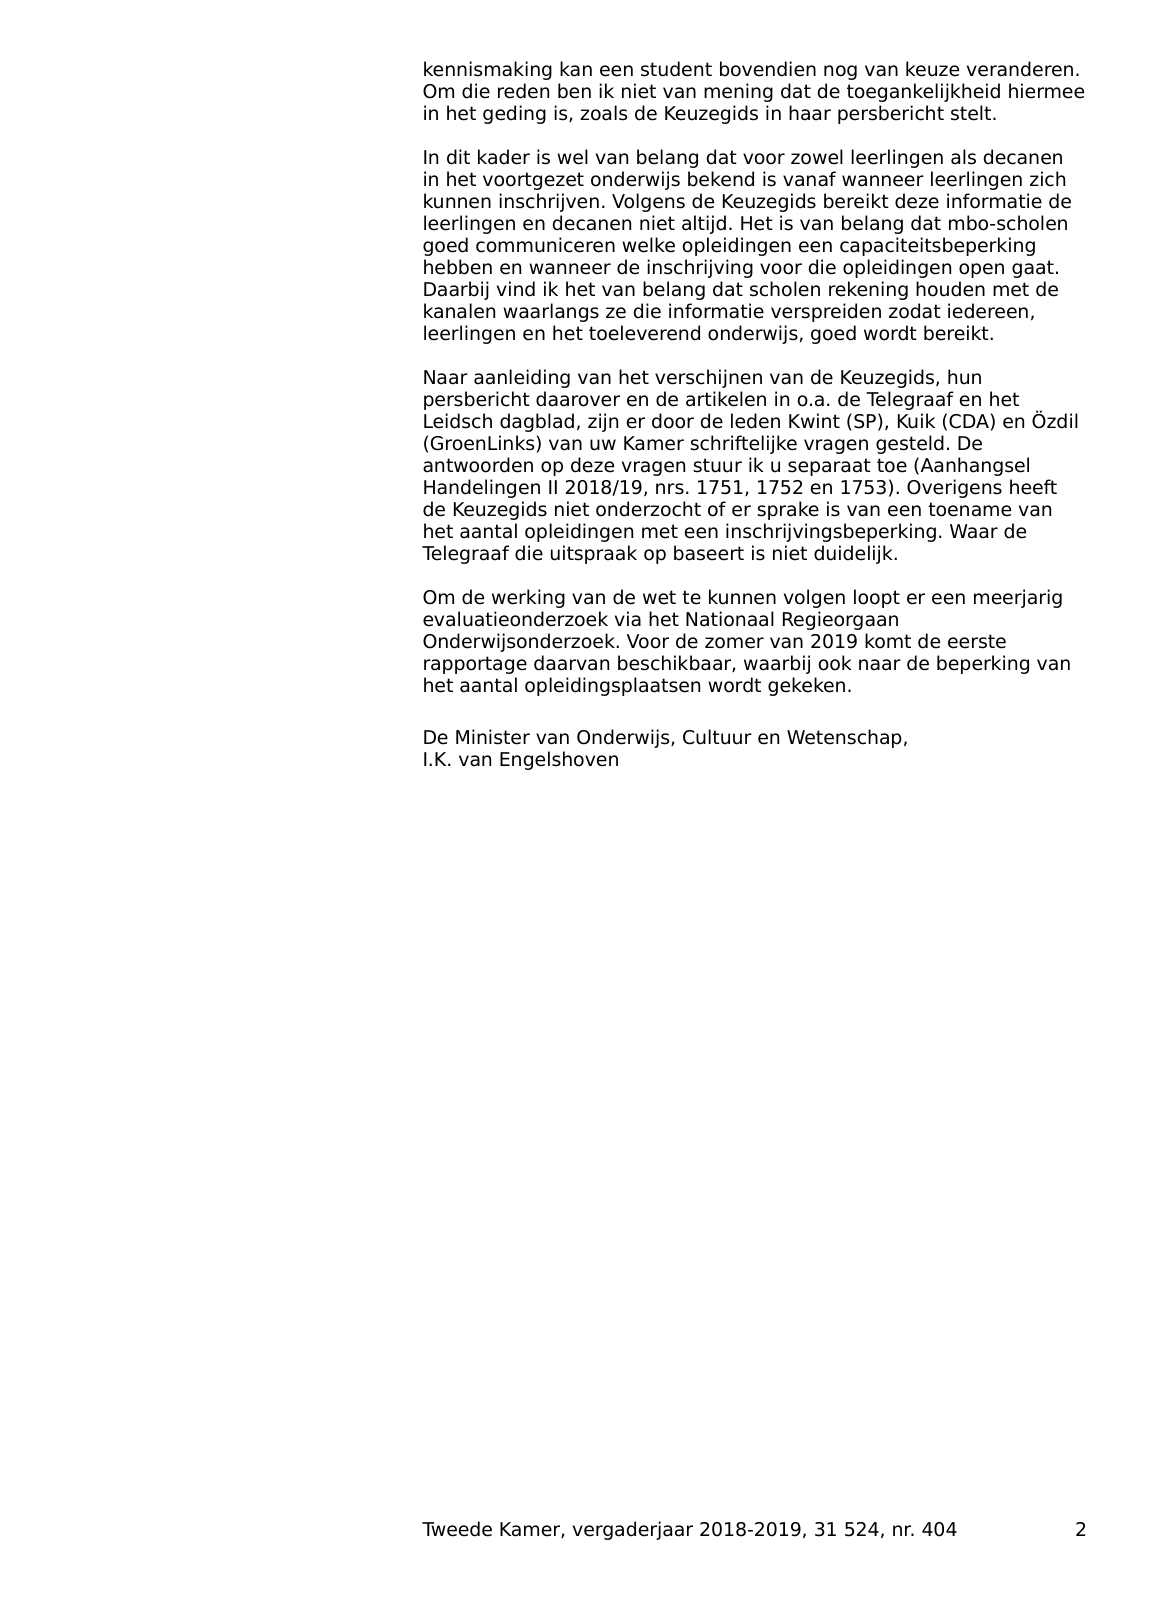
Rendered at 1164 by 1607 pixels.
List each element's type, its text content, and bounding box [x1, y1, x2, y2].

text Om de werking van de wet te kunnen volgen loopt er een meerjarig evaluatieonderzoek via het Nationaal Regieorgaan Onderwijsonderzoek. Voor de zomer van 2019 komt de eerste rapportage daarvan beschikbaar, waarbij ook naar de beperking van het aantal opleidingsplaatsen wordt gekeken. [422, 587, 1087, 697]
text In dit kader is wel van belang dat voor zowel leerlingen als decanen in het voortgezet onderwijs bekend is vanaf wanneer leerlingen zich kunnen inschrijven. Volgens de Keuzegids bereikt deze informatie de leerlingen en decanen niet altijd. Het is van belang dat mbo-scholen goed communiceren welke opleidingen een capaciteitsbeperking hebben en wanneer de inschrijving voor die opleidingen open gaat. Daarbij vind ik het van belang dat scholen rekening houden met de kanalen waarlangs ze die informatie verspreiden zodat iedereen, leerlingen en het toeleverend onderwijs, goed wordt bereikt. [422, 147, 1087, 345]
text Naar aanleiding van het verschijnen van de Keuzegids, hun persbericht daarover en de artikelen in o.a. de Telegraaf en het Leidsch dagblad, zijn er door de leden Kwint (SP), Kuik (CDA) en Özdil (GroenLinks) van uw Kamer schriftelijke vragen gesteld. De antwoorden op deze vragen stuur ik u separaat toe (Aanhangsel Handelingen II 2018/19, nrs. 1751, 1752 en 1753). Overigens heeft de Keuzegids niet onderzocht of er sprake is van een toename van het aantal opleidingen met een inschrijvingsbeperking. Waar de Telegraaf die uitspraak op baseert is niet duidelijk. [422, 367, 1087, 565]
text kennismaking kan een student bovendien nog van keuze veranderen. Om die reden ben ik niet van mening dat de toegankelijkheid hiermee in het geding is, zoals de Keuzegids in haar persbericht stelt. [422, 59, 1087, 125]
text De Minister van Onderwijs, Cultuur en Wetenschap, I.K. van Engelshoven [422, 727, 1087, 771]
